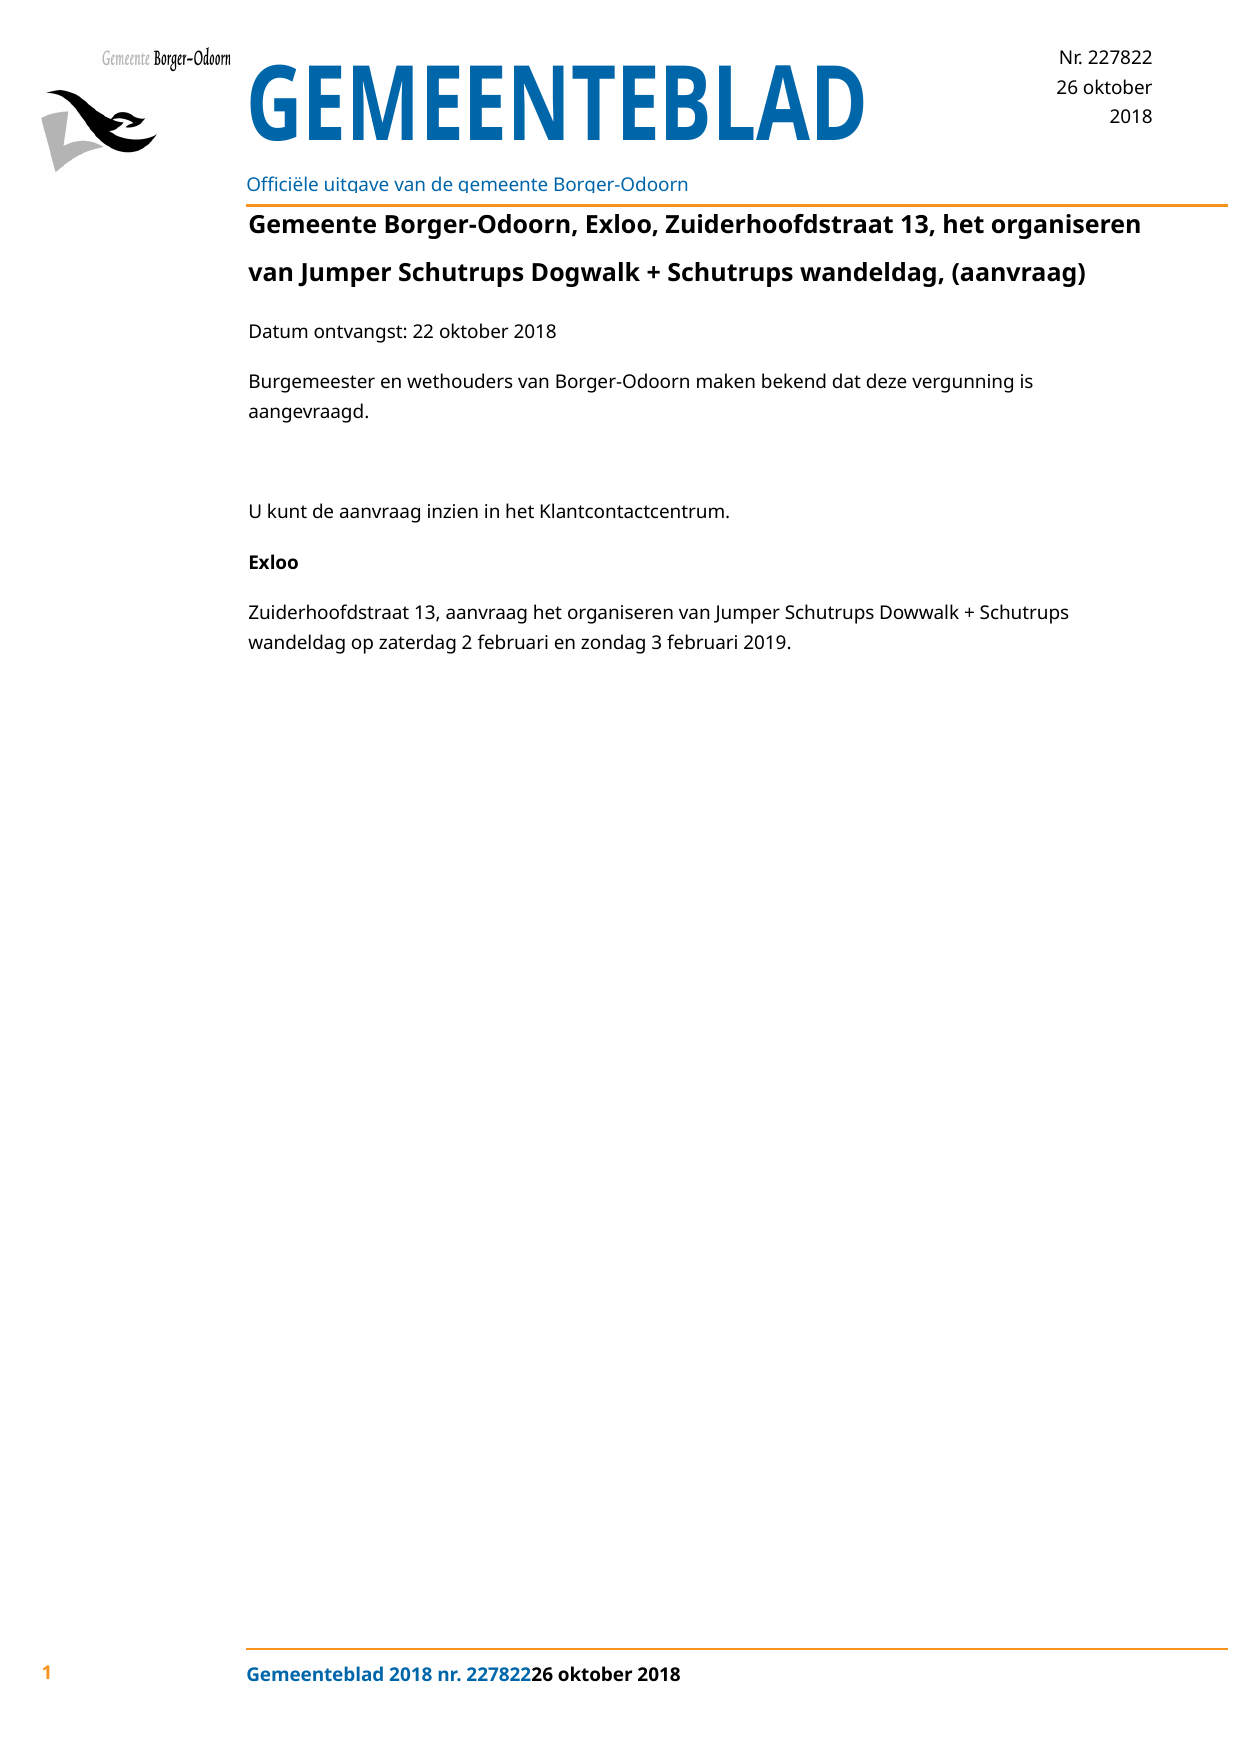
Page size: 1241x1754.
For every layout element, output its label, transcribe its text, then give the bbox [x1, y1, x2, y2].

text U kunt de aanvraag inzien in het Klantcontactcentrum. [248, 499, 1152, 524]
text Exloo [248, 549, 1152, 575]
text Burgemeester en wethouders van Borger-Odoorn maken bekend dat deze vergunning is aangevraagd. [248, 368, 1152, 424]
text Zuiderhoofdstraat 13, aanvraag het organiseren van Jumper Schutrups Dowwalk + Schutrups wandeldag op zaterdag 2 februari en zondag 3 februari 2019. [248, 599, 1152, 655]
text Datum ontvangst: 22 oktober 2018 [248, 318, 1152, 344]
text Gemeente Borger-Odoorn, Exloo, Zuiderhoofdstraat 13, het organiseren van Jumper Schutrups Dogwalk + Schutrups wandeldag, (aanvraag) [248, 207, 1152, 288]
picture [41, 47, 231, 172]
